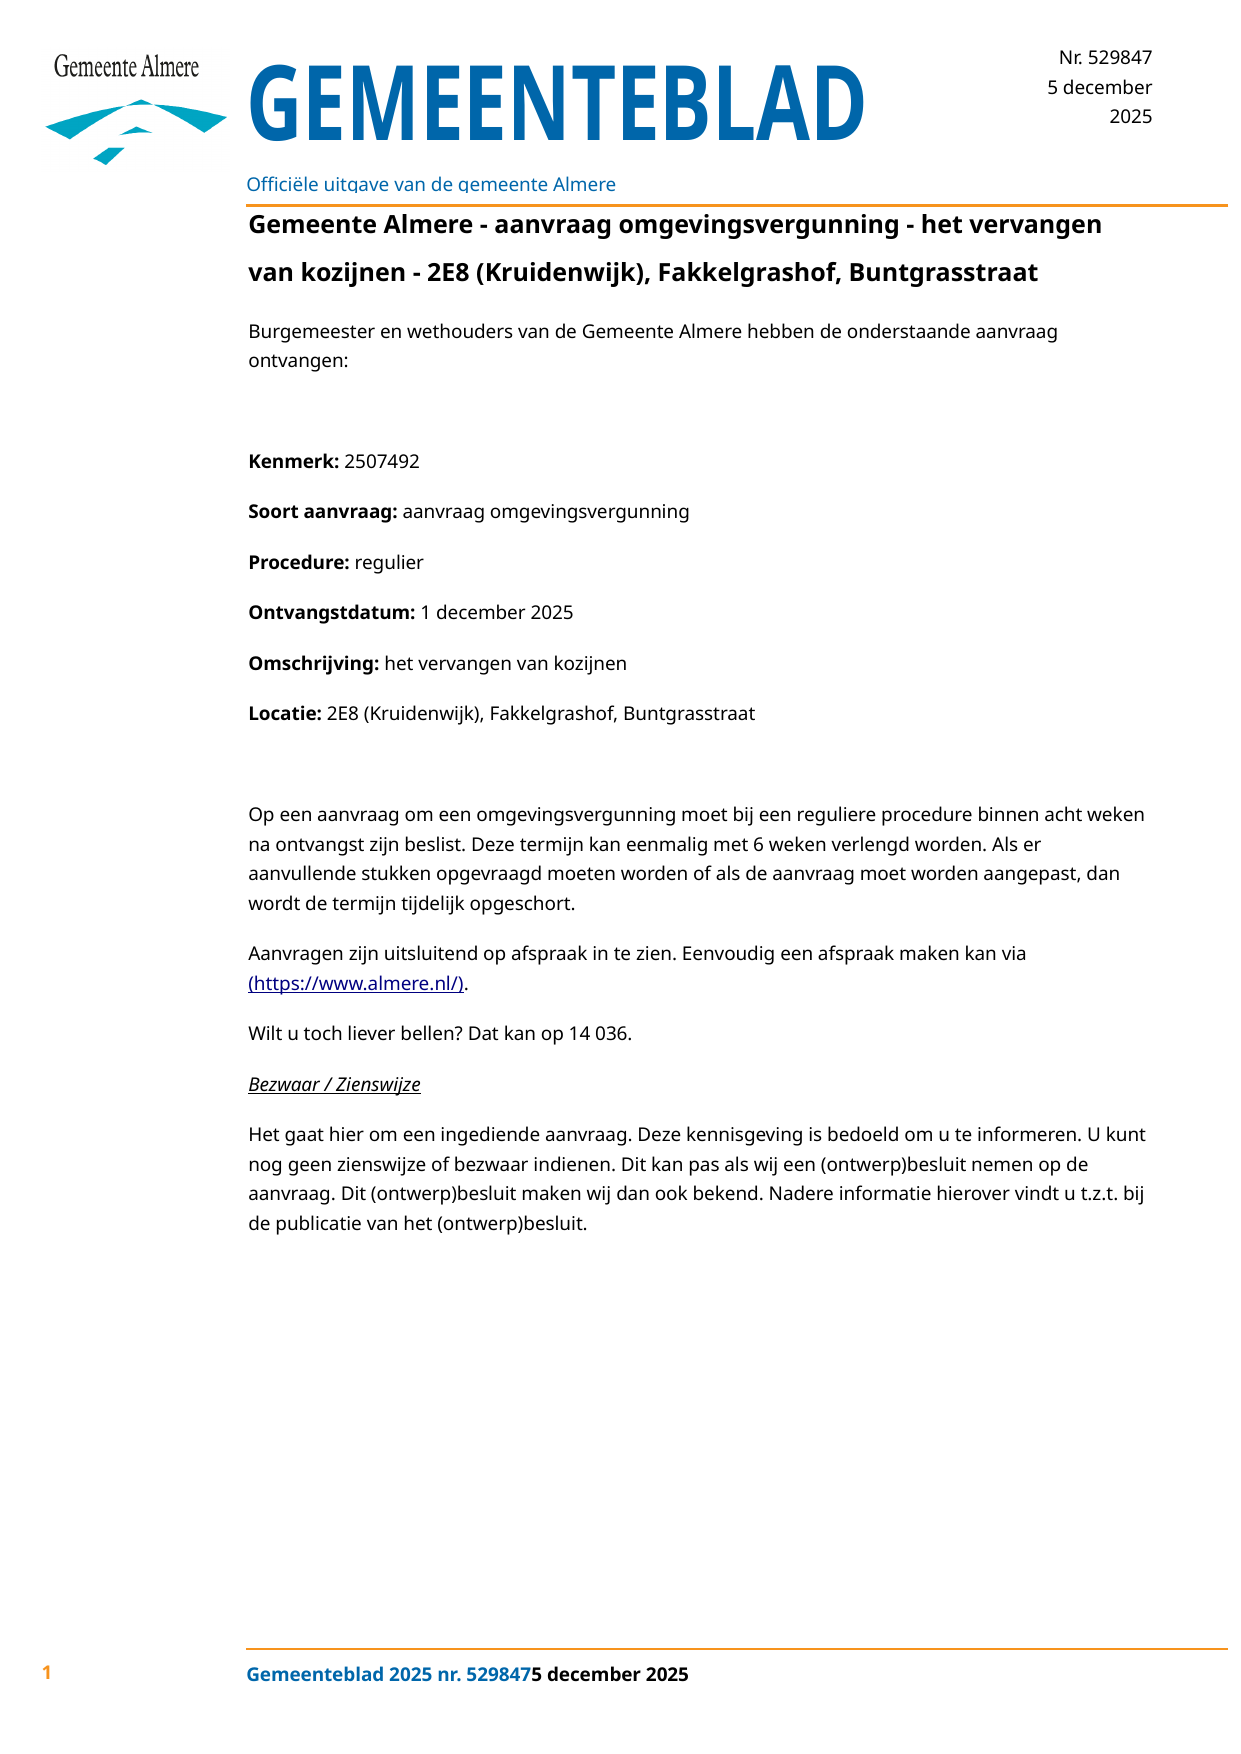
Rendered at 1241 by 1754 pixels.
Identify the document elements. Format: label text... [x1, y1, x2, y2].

text Op een aanvraag om een omgevingsvergunning moet bij een reguliere procedure binnen acht weken na ontvangst zijn beslist. Deze termijn kan eenmalig met 6 weken verlengd worden. Als er aanvullende stukken opgevraagd moeten worden of als de aanvraag moet worden aangepast, dan wordt de termijn tijdelijk opgeschort. [248, 801, 1152, 916]
text Burgemeester en wethouders van de Gemeente Almere hebben de onderstaande aanvraag ontvangen: [248, 318, 1152, 373]
text Wilt u toch liever bellen? Dat kan op 14 036. [248, 1020, 1152, 1046]
text Ontvangstdatum: 1 december 2025 [248, 599, 1152, 625]
text Het gaat hier om een ingediende aanvraag. Deze kennisgeving is bedoeld om u te informeren. U kunt nog geen zienswijze of bezwaar indienen. Dit kan pas als wij een (ontwerp)besluit nemen op de aanvraag. Dit (ontwerp)besluit maken wij dan ook bekend. Nadere informatie hierover vindt u t.z.t. bij de publicatie van het (ontwerp)besluit. [248, 1121, 1152, 1236]
text Locatie: 2E8 (Kruidenwijk), Fakkelgrashof, Buntgrasstraat [248, 700, 1152, 726]
text Kenmerk: 2507492 [248, 448, 1152, 474]
picture [41, 47, 231, 172]
text Soort aanvraag: aanvraag omgevingsvergunning [248, 499, 1152, 524]
text Procedure: regulier [248, 549, 1152, 575]
text Aanvragen zijn uitsluitend op afspraak in te zien. Eenvoudig een afspraak maken kan via (https://www.almere.nl/). [248, 940, 1152, 996]
text Omschrijving: het vervangen van kozijnen [248, 650, 1152, 676]
text Gemeente Almere - aanvraag omgevingsvergunning - het vervangen van kozijnen - 2E8 (Kruidenwijk), Fakkelgrashof, Buntgrasstraat [248, 207, 1152, 288]
text Bezwaar / Zienswijze [248, 1071, 1152, 1097]
